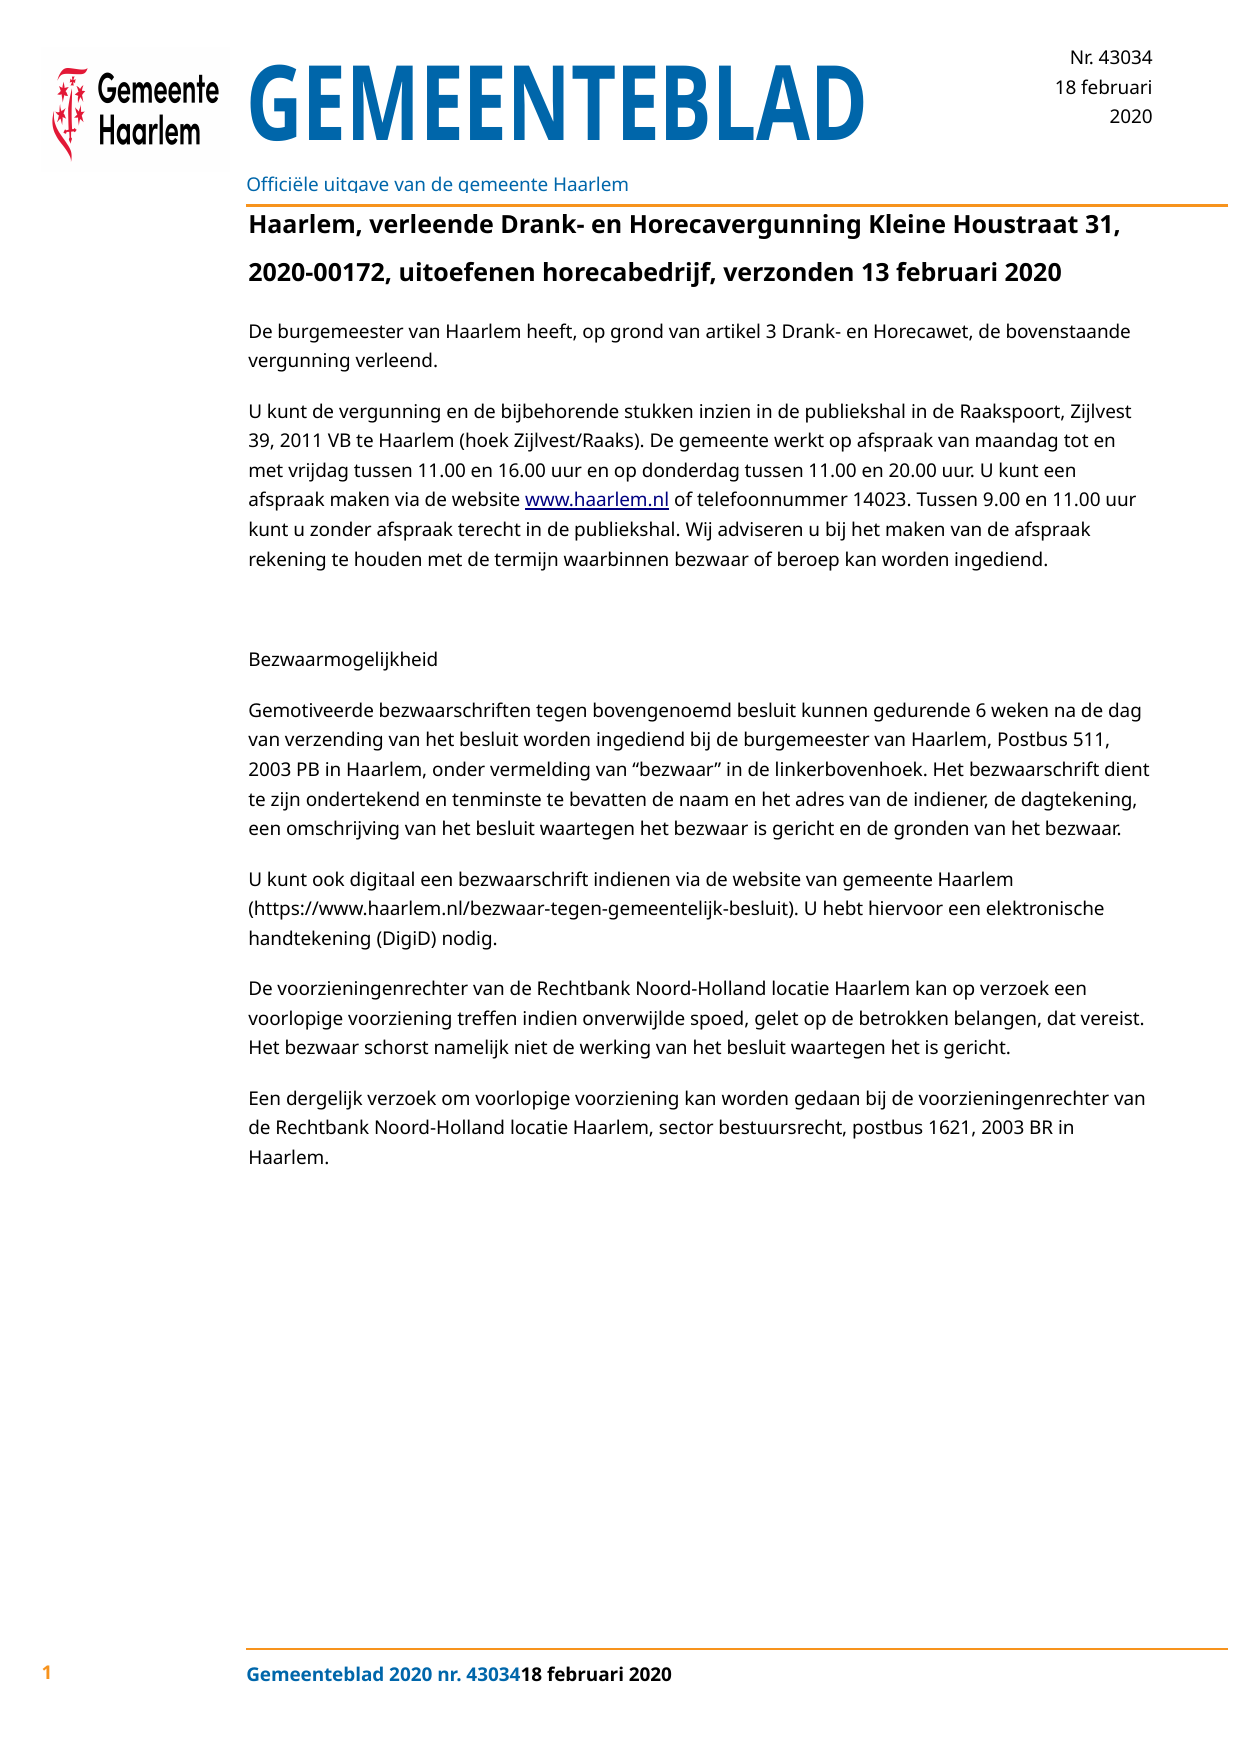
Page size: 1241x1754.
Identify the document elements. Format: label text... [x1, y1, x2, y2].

text Haarlem, verleende Drank- en Horecavergunning Kleine Houstraat 31, 2020-00172, uitoefenen horecabedrijf, verzonden 13 februari 2020 [248, 207, 1152, 288]
text Een dergelijk verzoek om voorlopige voorziening kan worden gedaan bij de voorzieningenrechter van de Rechtbank Noord-Holland locatie Haarlem, sector bestuursrecht, postbus 1621, 2003 BR in Haarlem. [248, 1085, 1152, 1170]
picture [41, 47, 231, 172]
text De burgemeester van Haarlem heeft, op grond van artikel 3 Drank- en Horecawet, de bovenstaande vergunning verleend. [248, 318, 1152, 373]
text Gemotiveerde bezwaarschriften tegen bovengenoemd besluit kunnen gedurende 6 weken na de dag van verzending van het besluit worden ingediend bij de burgemeester van Haarlem, Postbus 511, 2003 PB in Haarlem, onder vermelding van “bezwaar” in de linkerbovenhoek. Het bezwaarschrift dient te zijn ondertekend en tenminste te bevatten de naam en het adres van de indiener, de dagtekening, een omschrijving van het besluit waartegen het bezwaar is gericht en de gronden van het bezwaar. [248, 697, 1152, 841]
text De voorzieningenrechter van de Rechtbank Noord-Holland locatie Haarlem kan op verzoek een voorlopige voorziening treffen indien onverwijlde spoed, gelet op de betrokken belangen, dat vereist. Het bezwaar schorst namelijk niet de werking van het besluit waartegen het is gericht. [248, 975, 1152, 1060]
text U kunt de vergunning en de bijbehorende stukken inzien in de publiekshal in de Raakspoort, Zijlvest 39, 2011 VB te Haarlem (hoek Zijlvest/Raaks). De gemeente werkt op afspraak van maandag tot en met vrijdag tussen 11.00 en 16.00 uur en op donderdag tussen 11.00 en 20.00 uur. U kunt een afspraak maken via de website www.haarlem.nl of telefoonnummer 14023. Tussen 9.00 en 11.00 uur kunt u zonder afspraak terecht in de publiekshal. Wij adviseren u bij het maken van de afspraak rekening te houden met de termijn waarbinnen bezwaar of beroep kan worden ingediend. [248, 398, 1152, 572]
text Bezwaarmogelijkheid [248, 647, 1152, 672]
text U kunt ook digitaal een bezwaarschrift indienen via de website van gemeente Haarlem (https://www.haarlem.nl/bezwaar-tegen-gemeentelijk-besluit). U hebt hiervoor een elektronische handtekening (DigiD) nodig. [248, 866, 1152, 951]
